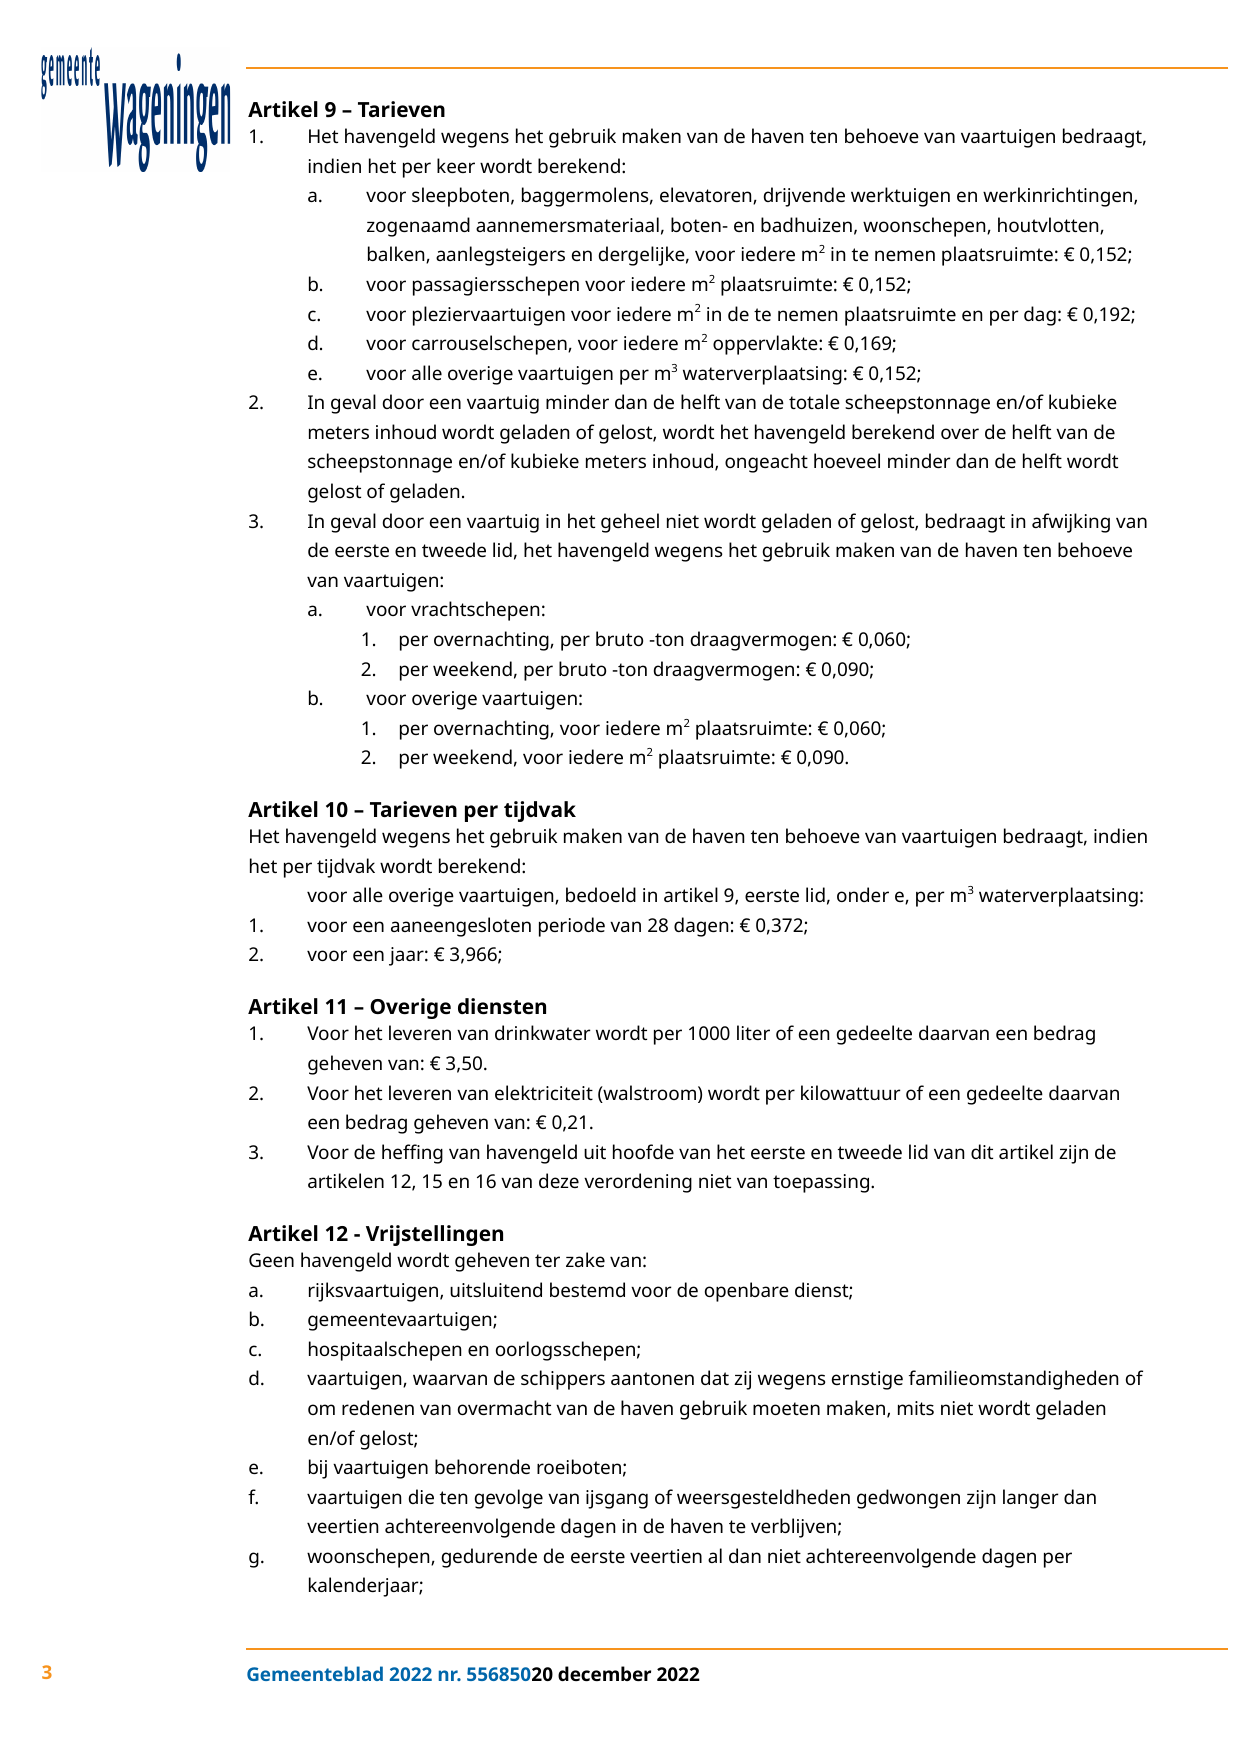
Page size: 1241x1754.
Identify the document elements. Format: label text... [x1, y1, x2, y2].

list gemeentevaartuigen; [248, 1306, 1152, 1332]
list voor alle overige vaartuigen, bedoeld in artikel 9, eerste lid, onder e, per m3 waterverplaatsing: [248, 882, 1152, 908]
list per overnachting, per bruto -ton draagvermogen: € 0,060; [361, 626, 1152, 652]
list voor een aaneengesloten periode van 28 dagen: € 0,372; [248, 912, 1152, 938]
list per weekend, per bruto -ton draagvermogen: € 0,090; [361, 656, 1152, 681]
list Het havengeld wegens het gebruik maken van de haven ten behoeve van vaartuigen bedraagt, indien het per keer wordt berekend: [248, 123, 1152, 178]
list voor passagiersschepen voor iedere m2 plaatsruimte: € 0,152; [307, 271, 1152, 297]
text Artikel 12 - Vrijstellingen [248, 1219, 1152, 1247]
list voor pleziervaartuigen voor iedere m2 in de te nemen plaatsruimte en per dag: € 0,192; [307, 301, 1152, 326]
list voor overige vaartuigen: [307, 685, 1152, 711]
list In geval door een vaartuig minder dan de helft van de totale scheepstonnage en/of kubieke meters inhoud wordt geladen of gelost, wordt het havengeld berekend over de helft van de scheepstonnage en/of kubieke meters inhoud, ongeacht hoeveel minder dan de helft wordt gelost of geladen. [248, 389, 1152, 504]
list Voor het leveren van elektriciteit (walstroom) wordt per kilowattuur of een gedeelte daarvan een bedrag geheven van: € 0,21. [248, 1080, 1152, 1135]
list per overnachting, voor iedere m2 plaatsruimte: € 0,060; [361, 715, 1152, 741]
list woonschepen, gedurende de eerste veertien al dan niet achtereenvolgende dagen per kalenderjaar; [248, 1543, 1152, 1598]
text Geen havengeld wordt geheven ter zake van: [248, 1247, 1152, 1273]
list rijksvaartuigen, uitsluitend bestemd voor de openbare dienst; [248, 1277, 1152, 1303]
text Het havengeld wegens het gebruik maken van de haven ten behoeve van vaartuigen bedraagt, indien het per tijdvak wordt berekend: [248, 823, 1152, 879]
list hospitaalschepen en oorlogsschepen; [248, 1336, 1152, 1362]
text Artikel 9 – Tarieven [248, 95, 1152, 123]
list voor sleepboten, baggermolens, elevatoren, drijvende werktuigen en werkinrichtingen, zogenaamd aannemersmateriaal, boten- en badhuizen, woonschepen, houtvlotten, balken, aanlegsteigers en dergelijke, voor iedere m2 in te nemen plaatsruimte: € 0,152; [307, 182, 1152, 267]
text Artikel 11 – Overige diensten [248, 992, 1152, 1021]
list voor een jaar: € 3,966; [248, 942, 1152, 967]
list Voor het leveren van drinkwater wordt per 1000 liter of een gedeelte daarvan een bedrag geheven van: € 3,50. [248, 1021, 1152, 1076]
list voor carrouselschepen, voor iedere m2 oppervlakte: € 0,169; [307, 330, 1152, 356]
list vaartuigen, waarvan de schippers aantonen dat zij wegens ernstige familieomstandigheden of om redenen van overmacht van de haven gebruik moeten maken, mits niet wordt geladen en/of gelost; [248, 1366, 1152, 1451]
list voor vrachtschepen: [307, 597, 1152, 622]
list In geval door een vaartuig in het geheel niet wordt geladen of gelost, bedraagt in afwijking van de eerste en tweede lid, het havengeld wegens het gebruik maken van de haven ten behoeve van vaartuigen: [248, 508, 1152, 593]
list bij vaartuigen behorende roeiboten; [248, 1454, 1152, 1480]
list Voor de heffing van havengeld uit hoofde van het eerste en tweede lid van dit artikel zijn de artikelen 12, 15 en 16 van deze verordening niet van toepassing. [248, 1139, 1152, 1194]
list voor alle overige vaartuigen per m3 waterverplaatsing: € 0,152; [307, 360, 1152, 386]
picture [41, 47, 231, 172]
text Artikel 10 – Tarieven per tijdvak [248, 795, 1152, 823]
list vaartuigen die ten gevolge van ijsgang of weersgesteldheden gedwongen zijn langer dan veertien achtereenvolgende dagen in de haven te verblijven; [248, 1484, 1152, 1539]
list per weekend, voor iedere m2 plaatsruimte: € 0,090. [361, 744, 1152, 770]
